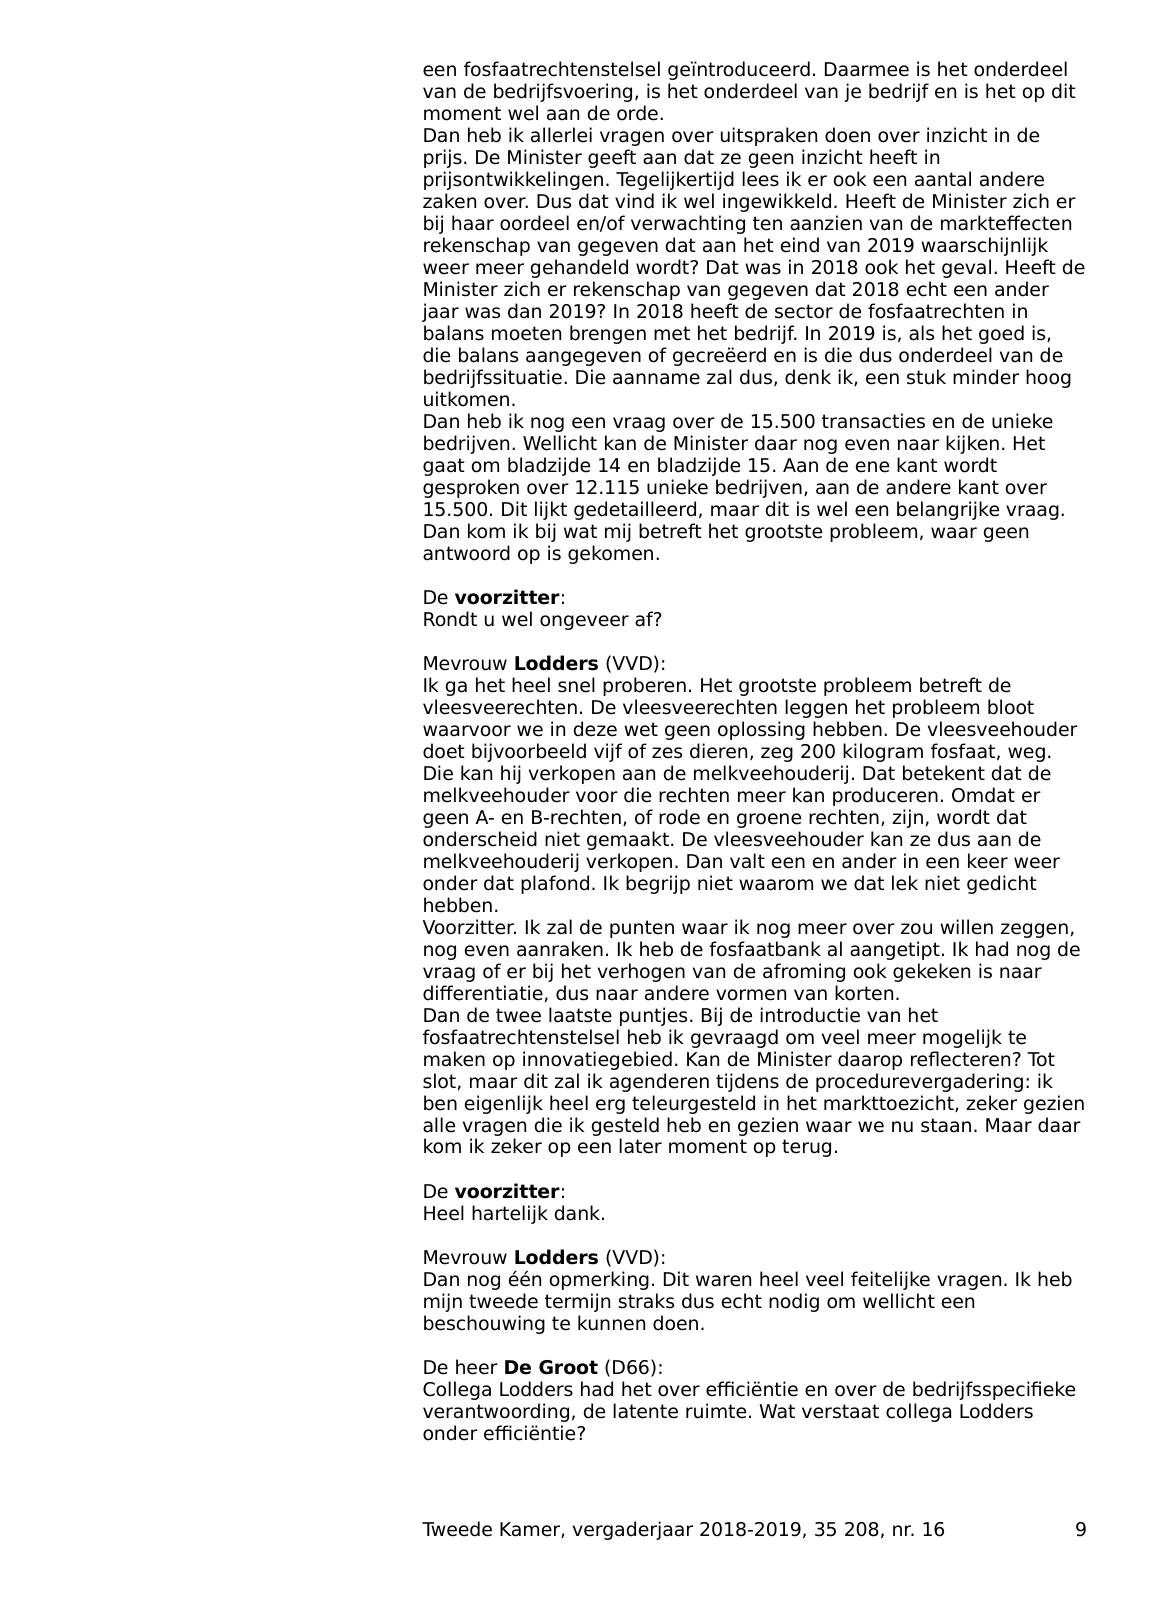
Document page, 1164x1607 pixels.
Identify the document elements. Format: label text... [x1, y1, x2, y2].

text Dan de twee laatste puntjes. Bij de introductie van het fosfaatrechtenstelsel heb ik gevraagd om veel meer mogelijk te maken op innovatiegebied. Kan de Minister daarop reflecteren? Tot slot, maar dit zal ik agenderen tijdens de procedurevergadering: ik ben eigenlijk heel erg teleurgesteld in het markttoezicht, zeker gezien alle vragen die ik gesteld heb en gezien waar we nu staan. Maar daar kom ik zeker op een later moment op terug. [422, 1004, 1087, 1158]
text Mevrouw Lodders (VVD): [422, 653, 1087, 675]
text De voorzitter: [422, 1181, 1087, 1203]
text Voorzitter. Ik zal de punten waar ik nog meer over zou willen zeggen, nog even aanraken. Ik heb de fosfaatbank al aangetipt. Ik had nog de vraag of er bij het verhogen van de afroming ook gekeken is naar differentiatie, dus naar andere vormen van korten. [422, 917, 1087, 1004]
text Collega Lodders had het over efficiëntie en over de bedrijfsspecifieke verantwoording, de latente ruimte. Wat verstaat collega Lodders onder efficiëntie? [422, 1379, 1087, 1445]
text Dan nog één opmerking. Dit waren heel veel feitelijke vragen. Ik heb mijn tweede termijn straks dus echt nodig om wellicht een beschouwing te kunnen doen. [422, 1269, 1087, 1335]
text Dan kom ik bij wat mij betreft het grootste probleem, waar geen antwoord op is gekomen. [422, 521, 1087, 564]
text Rondt u wel ongeveer af? [422, 609, 1087, 631]
text De heer De Groot (D66): [422, 1357, 1087, 1379]
text De voorzitter: [422, 587, 1087, 609]
text een fosfaatrechtenstelsel geïntroduceerd. Daarmee is het onderdeel van de bedrijfsvoering, is het onderdeel van je bedrijf en is het op dit moment wel aan de orde. [422, 59, 1087, 125]
text Heel hartelijk dank. [422, 1203, 1087, 1224]
text Mevrouw Lodders (VVD): [422, 1247, 1087, 1269]
text Dan heb ik nog een vraag over de 15.500 transacties en de unieke bedrijven. Wellicht kan de Minister daar nog even naar kijken. Het gaat om bladzijde 14 en bladzijde 15. Aan de ene kant wordt gesproken over 12.115 unieke bedrijven, aan de andere kant over 15.500. Dit lijkt gedetailleerd, maar dit is wel een belangrijke vraag. [422, 411, 1087, 521]
text Dan heb ik allerlei vragen over uitspraken doen over inzicht in de prijs. De Minister geeft aan dat ze geen inzicht heeft in prijsontwikkelingen. Tegelijkertijd lees ik er ook een aantal andere zaken over. Dus dat vind ik wel ingewikkeld. Heeft de Minister zich er bij haar oordeel en/of verwachting ten aanzien van de markteffecten rekenschap van gegeven dat aan het eind van 2019 waarschijnlijk weer meer gehandeld wordt? Dat was in 2018 ook het geval. Heeft de Minister zich er rekenschap van gegeven dat 2018 echt een ander jaar was dan 2019? In 2018 heeft de sector de fosfaatrechten in balans moeten brengen met het bedrijf. In 2019 is, als het goed is, die balans aangegeven of gecreëerd en is die dus onderdeel van de bedrijfssituatie. Die aanname zal dus, denk ik, een stuk minder hoog uitkomen. [422, 125, 1087, 411]
text Ik ga het heel snel proberen. Het grootste probleem betreft de vleesveerechten. De vleesveerechten leggen het probleem bloot waarvoor we in deze wet geen oplossing hebben. De vleesveehouder doet bijvoorbeeld vijf of zes dieren, zeg 200 kilogram fosfaat, weg. Die kan hij verkopen aan de melkveehouderij. Dat betekent dat de melkveehouder voor die rechten meer kan produceren. Omdat er geen A- en B-rechten, of rode en groene rechten, zijn, wordt dat onderscheid niet gemaakt. De vleesveehouder kan ze dus aan de melkveehouderij verkopen. Dan valt een en ander in een keer weer onder dat plafond. Ik begrijp niet waarom we dat lek niet gedicht hebben. [422, 675, 1087, 917]
